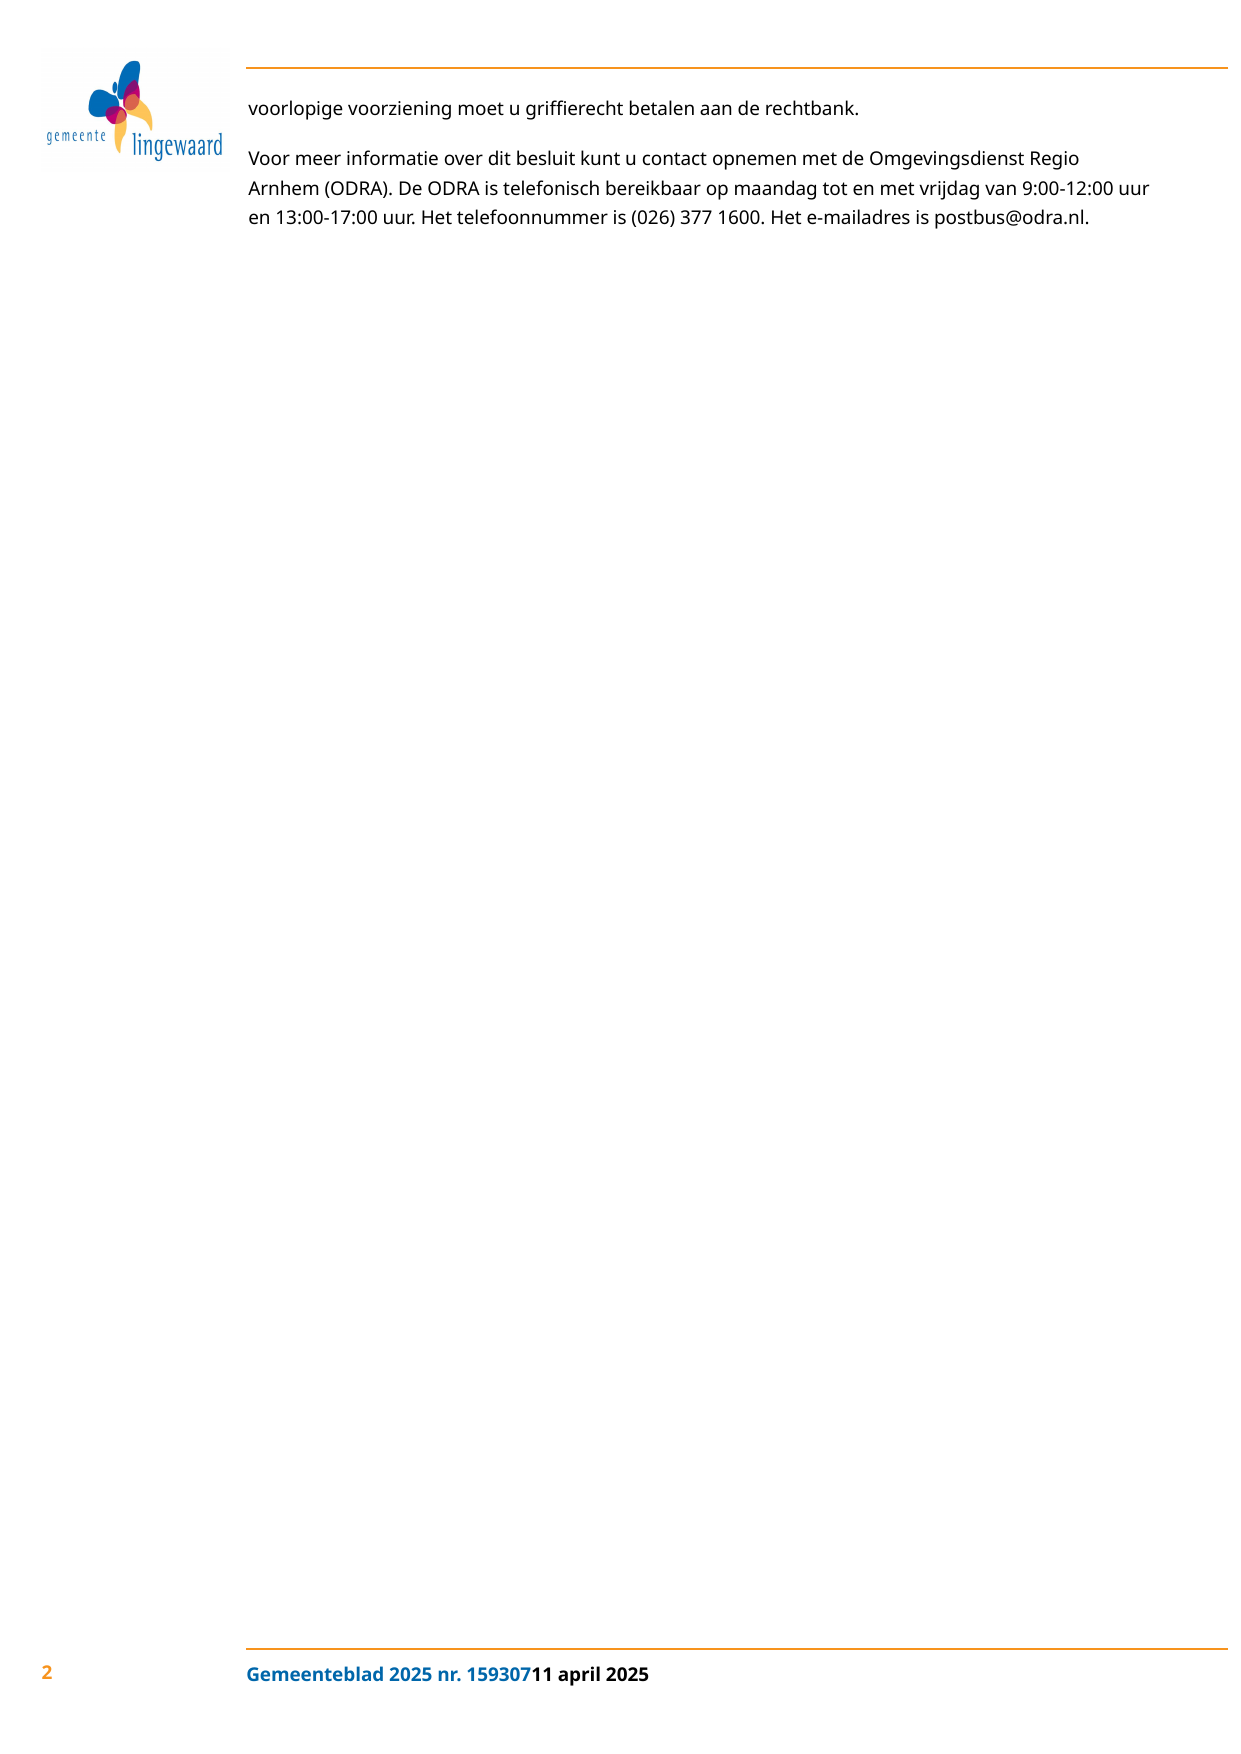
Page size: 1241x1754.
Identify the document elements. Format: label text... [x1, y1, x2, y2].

text voorlopige voorziening moet u griffierecht betalen aan de rechtbank. [248, 95, 1152, 121]
picture [41, 47, 231, 172]
text Voor meer informatie over dit besluit kunt u contact opnemen met de Omgevingsdienst Regio Arnhem (ODRA). De ODRA is telefonisch bereikbaar op maandag tot en met vrijdag van 9:00-12:00 uur en 13:00-17:00 uur. Het telefoonnummer is (026) 377 1600. Het e-mailadres is postbus@odra.nl. [248, 145, 1152, 230]
